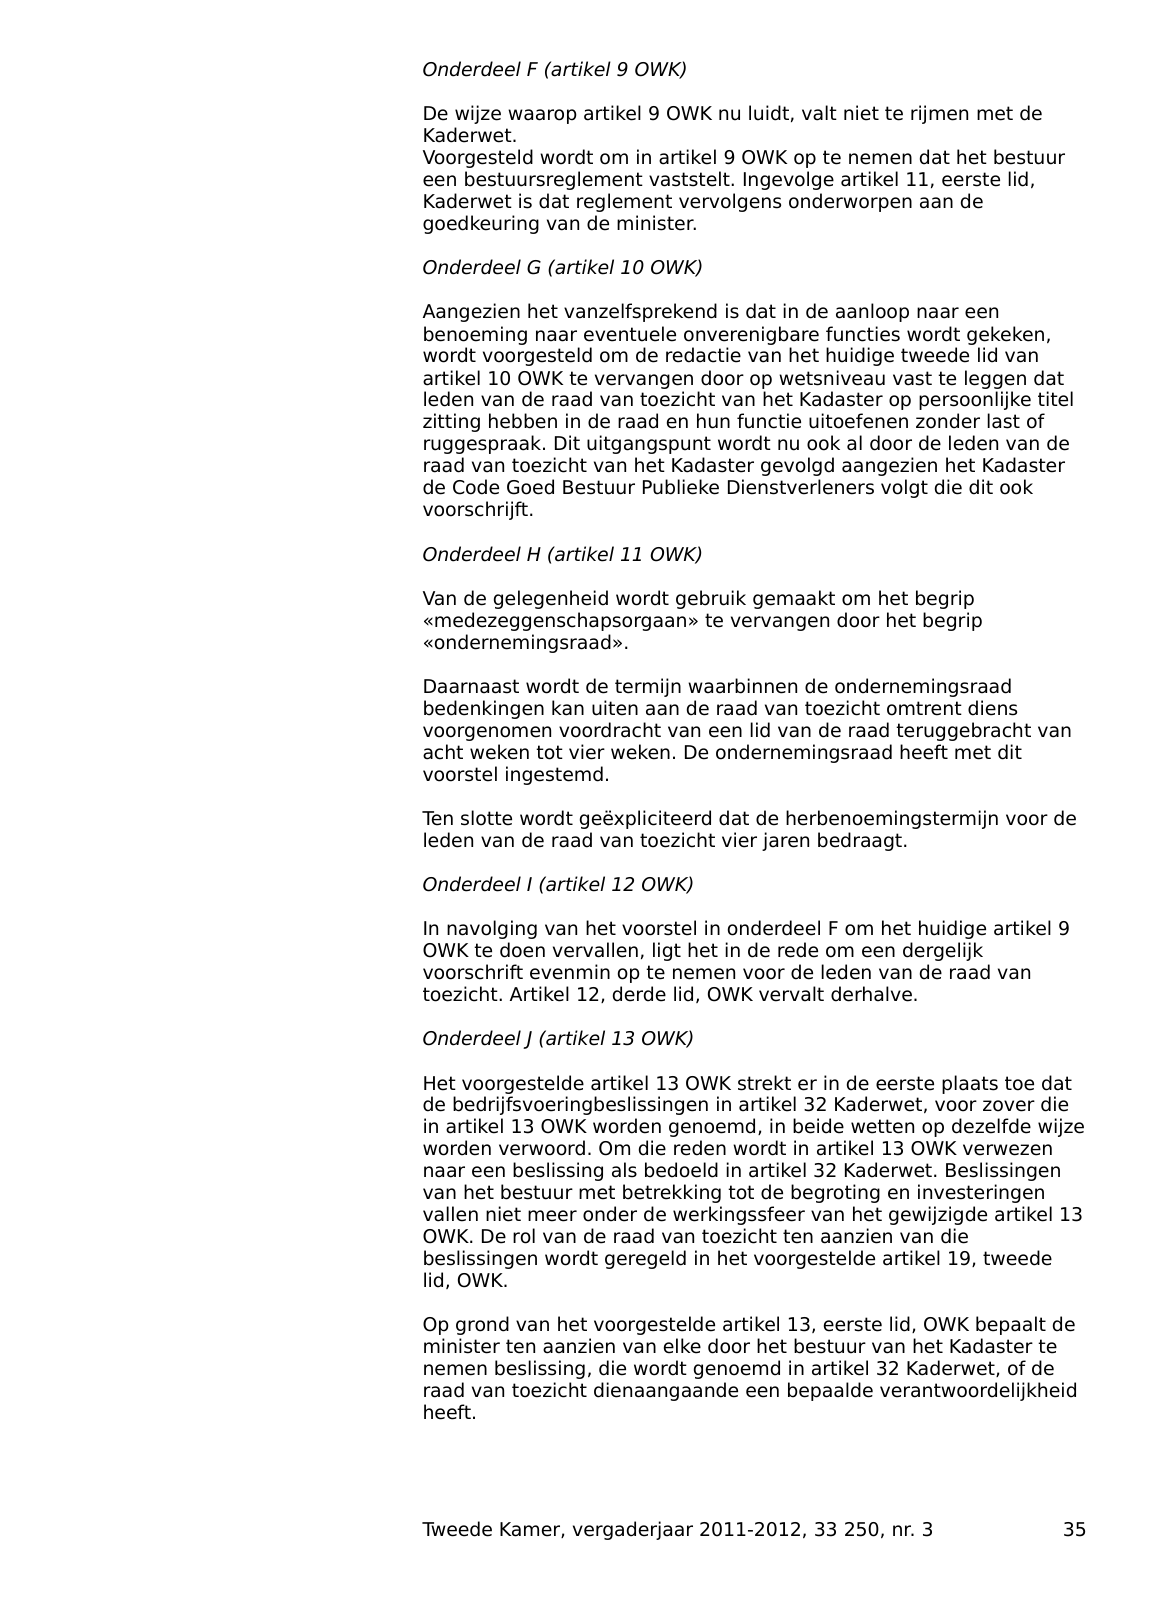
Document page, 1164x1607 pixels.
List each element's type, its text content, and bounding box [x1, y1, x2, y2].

text Op grond van het voorgestelde artikel 13, eerste lid, OWK bepaalt de minister ten aanzien van elke door het bestuur van het Kadaster te nemen beslissing, die wordt genoemd in artikel 32 Kaderwet, of de raad van toezicht dienaangaande een bepaalde verantwoordelijkheid heeft. [422, 1314, 1087, 1424]
text Voorgesteld wordt om in artikel 9 OWK op te nemen dat het bestuur een bestuursreglement vaststelt. Ingevolge artikel 11, eerste lid, Kaderwet is dat reglement vervolgens onderworpen aan de goedkeuring van de minister. [422, 147, 1087, 235]
text Aangezien het vanzelfsprekend is dat in de aanloop naar een benoeming naar eventuele onverenigbare functies wordt gekeken, wordt voorgesteld om de redactie van het huidige tweede lid van artikel 10 OWK te vervangen door op wetsniveau vast te leggen dat leden van de raad van toezicht van het Kadaster op persoonlijke titel zitting hebben in de raad en hun functie uitoefenen zonder last of ruggespraak. Dit uitgangspunt wordt nu ook al door de leden van de raad van toezicht van het Kadaster gevolgd aangezien het Kadaster de Code Goed Bestuur Publieke Dienstverleners volgt die dit ook voorschrijft. [422, 301, 1087, 521]
text Daarnaast wordt de termijn waarbinnen de ondernemingsraad bedenkingen kan uiten aan de raad van toezicht omtrent diens voorgenomen voordracht van een lid van de raad teruggebracht van acht weken tot vier weken. De ondernemingsraad heeft met dit voorstel ingestemd. [422, 676, 1087, 786]
subtitle Onderdeel F (artikel 9 OWK) [422, 59, 1087, 81]
text In navolging van het voorstel in onderdeel F om het huidige artikel 9 OWK te doen vervallen, ligt het in de rede om een dergelijk voorschrift evenmin op te nemen voor de leden van de raad van toezicht. Artikel 12, derde lid, OWK vervalt derhalve. [422, 918, 1087, 1006]
text Ten slotte wordt geëxpliciteerd dat de herbenoemingstermijn voor de leden van de raad van toezicht vier jaren bedraagt. [422, 808, 1087, 852]
subtitle Onderdeel I (artikel 12 OWK) [422, 874, 1087, 896]
subtitle Onderdeel J (artikel 13 OWK) [422, 1028, 1087, 1050]
text Het voorgestelde artikel 13 OWK strekt er in de eerste plaats toe dat de bedrijfsvoeringbeslissingen in artikel 32 Kaderwet, voor zover die in artikel 13 OWK worden genoemd, in beide wetten op dezelfde wijze worden verwoord. Om die reden wordt in artikel 13 OWK verwezen naar een beslissing als bedoeld in artikel 32 Kaderwet. Beslissingen van het bestuur met betrekking tot de begroting en investeringen vallen niet meer onder de werkingssfeer van het gewijzigde artikel 13 OWK. De rol van de raad van toezicht ten aanzien van die beslissingen wordt geregeld in het voorgestelde artikel 19, tweede lid, OWK. [422, 1072, 1087, 1292]
text De wijze waarop artikel 9 OWK nu luidt, valt niet te rijmen met de Kaderwet. [422, 103, 1087, 147]
subtitle Onderdeel H (artikel 11 OWK) [422, 543, 1087, 565]
text Van de gelegenheid wordt gebruik gemaakt om het begrip «medezeggenschapsorgaan» te vervangen door het begrip «ondernemingsraad». [422, 588, 1087, 653]
subtitle Onderdeel G (artikel 10 OWK) [422, 257, 1087, 279]
